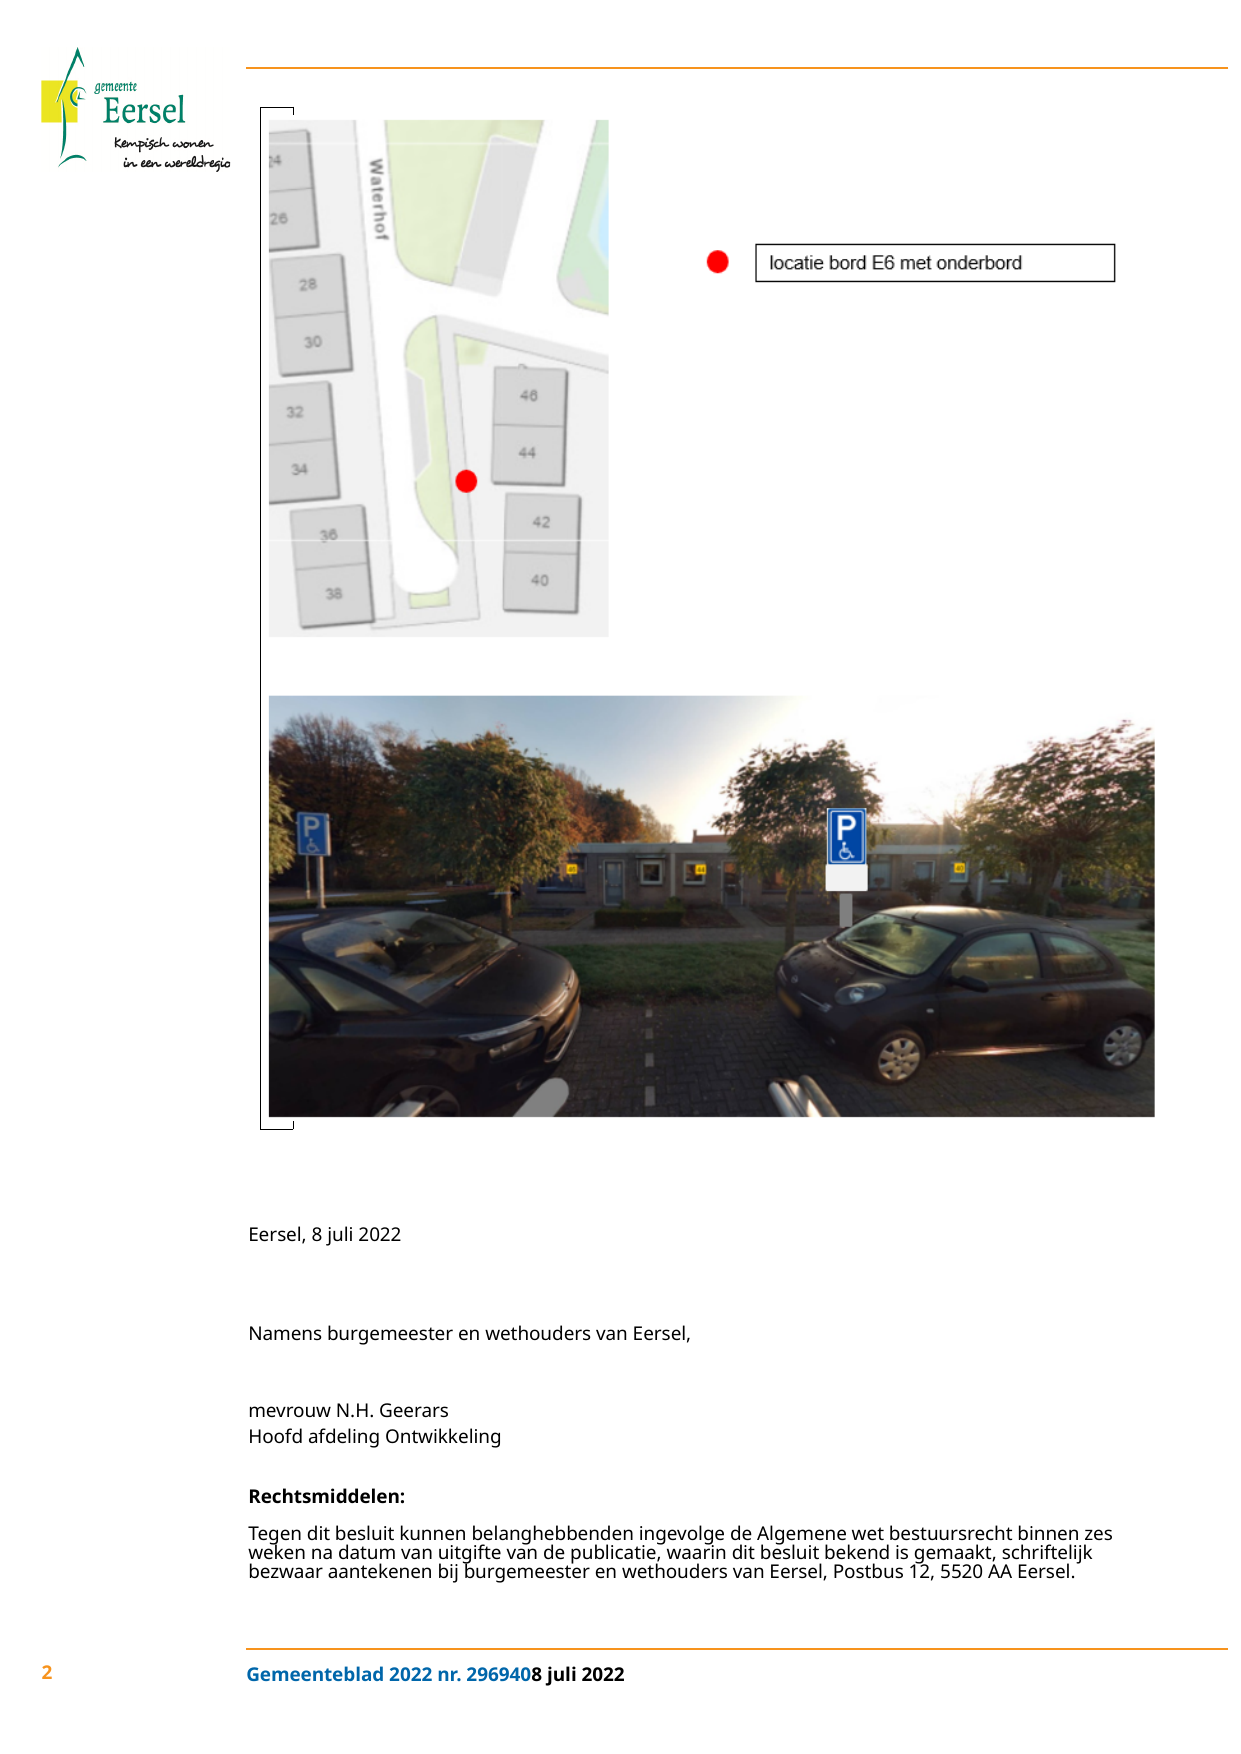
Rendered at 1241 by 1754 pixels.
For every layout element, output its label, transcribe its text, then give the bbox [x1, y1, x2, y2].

text Rechtsmiddelen: [248, 1488, 1152, 1507]
picture [268, 115, 1155, 1121]
picture [41, 47, 231, 172]
text Hoofd afdeling Ontwikkeling [248, 1423, 1152, 1448]
text Namens burgemeester en wethouders van Eersel, [248, 1320, 1152, 1346]
text Eersel, 8 juli 2022 [248, 1222, 1152, 1247]
text Tegen dit besluit kunnen belanghebbenden ingevolge de Algemene wet bestuursrecht binnen zes weken na datum van uitgifte van de publicatie, waarin dit besluit bekend is gemaakt, schriftelijk bezwaar aantekenen bij burgemeester en wethouders van Eersel, Postbus 12, 5520 AA Eersel. [248, 1525, 1152, 1583]
text mevrouw N.H. Geerars [248, 1397, 1152, 1423]
